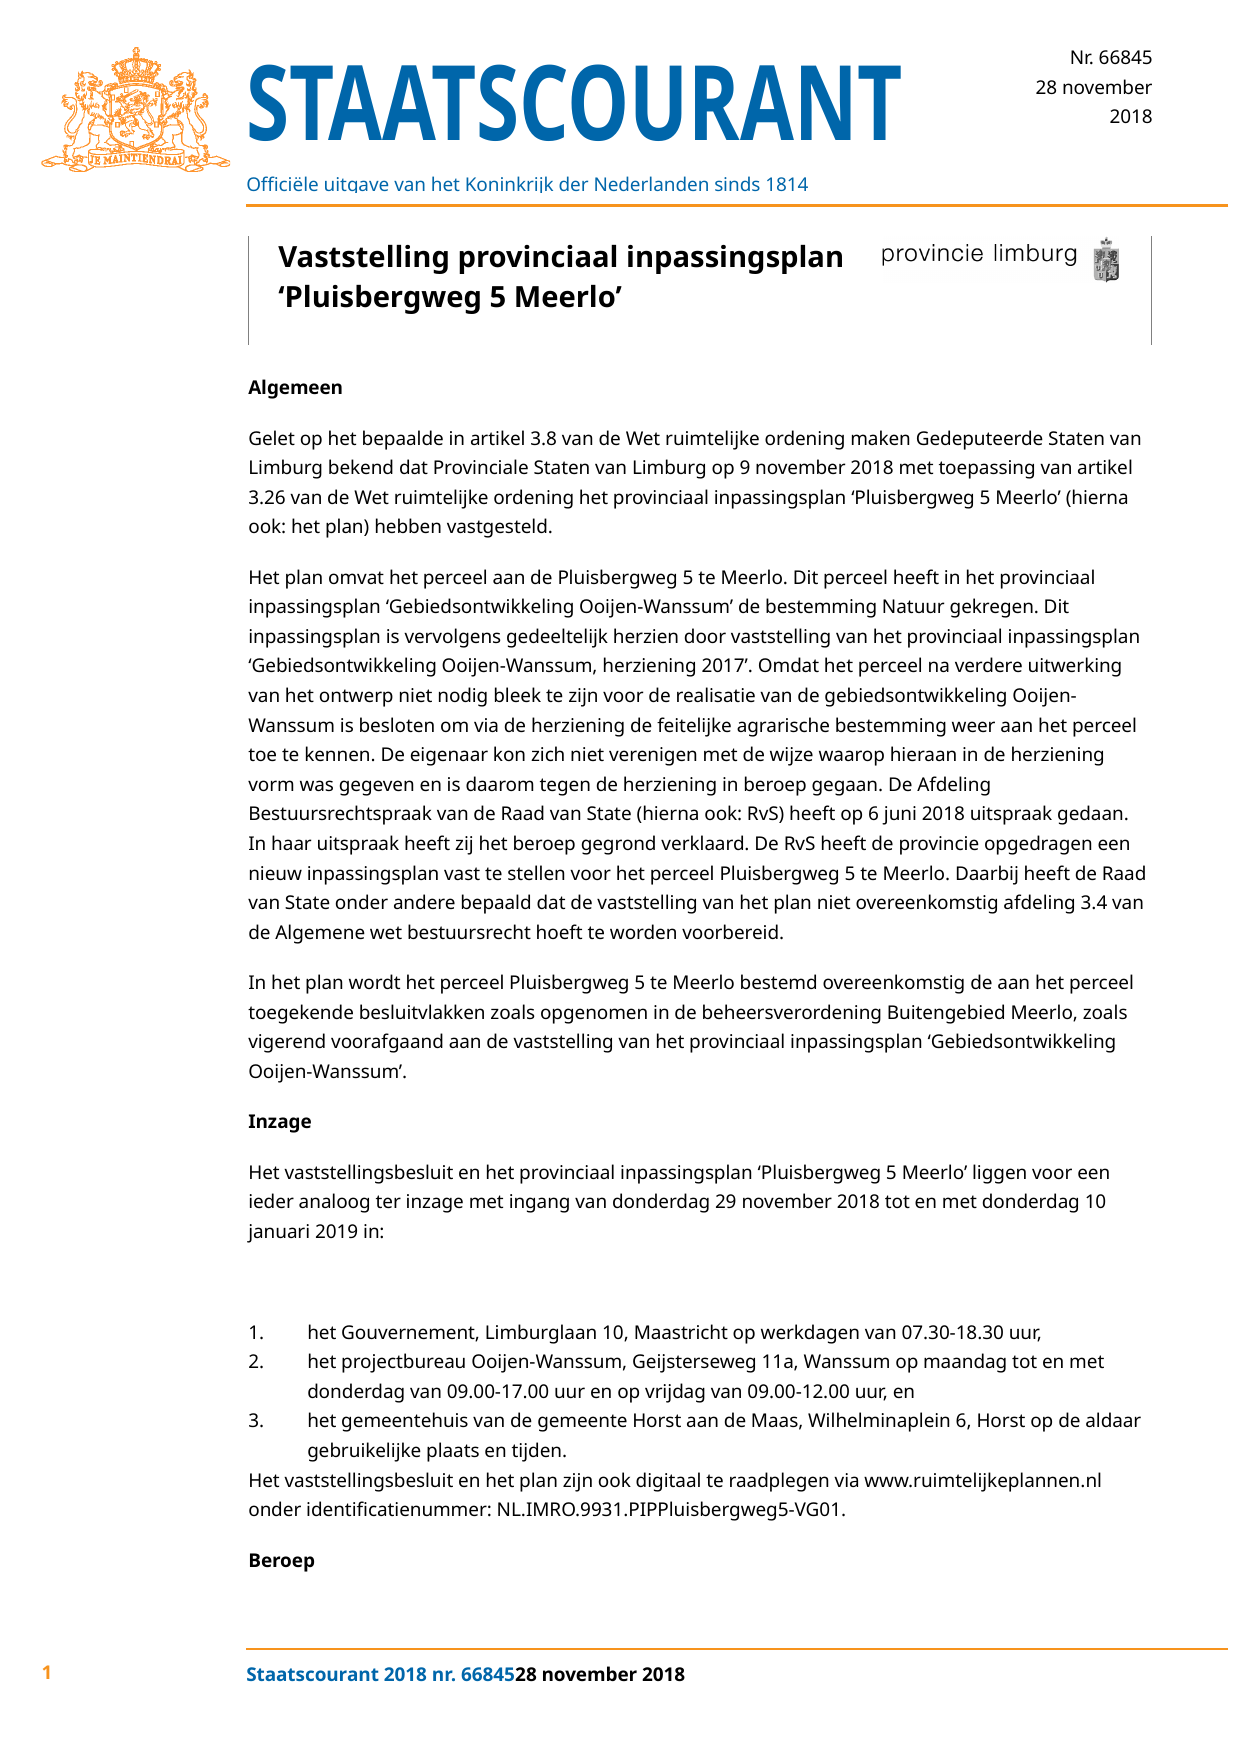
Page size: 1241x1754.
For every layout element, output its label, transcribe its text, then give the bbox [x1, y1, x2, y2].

text Het vaststellingsbesluit en het plan zijn ook digitaal te raadplegen via www.ruimtelijkeplannen.nl onder identificatienummer: NL.IMRO.9931.PIPPluisbergweg5-VG01. [248, 1467, 1152, 1522]
table_header Vaststelling provinciaal inpassingsplan ‘Pluisbergweg 5 Meerlo’ [249, 236, 850, 345]
text Algemeen [248, 374, 1152, 400]
list het gemeentehuis van de gemeente Horst aan de Maas, Wilhelminaplein 6, Horst op de aldaar gebruikelijke plaats en tijden. [248, 1408, 1152, 1463]
picture [41, 47, 231, 172]
text Inzage [248, 1108, 1152, 1134]
text Beroep [248, 1547, 1152, 1572]
text Het vaststellingsbesluit en het provinciaal inpassingsplan ‘Pluisbergweg 5 Meerlo’ liggen voor een ieder analoog ter inzage met ingang van donderdag 29 november 2018 tot en met donderdag 10 januari 2019 in: [248, 1159, 1152, 1244]
text Gelet op het bepaalde in artikel 3.8 van de Wet ruimtelijke ordening maken Gedeputeerde Staten van Limburg bekend dat Provinciale Staten van Limburg op 9 november 2018 met toepassing van artikel 3.26 van de Wet ruimtelijke ordening het provinciaal inpassingsplan ‘Pluisbergweg 5 Meerlo’ (hierna ook: het plan) hebben vastgesteld. [248, 425, 1152, 539]
table_header [850, 236, 1151, 345]
text In het plan wordt het perceel Pluisbergweg 5 te Meerlo bestemd overeenkomstig de aan het perceel toegekende besluitvlakken zoals opgenomen in de beheersverordening Buitengebied Meerlo, zoals vigerend voorafgaand aan de vaststelling van het provinciaal inpassingsplan ‘Gebiedsontwikkeling Ooijen-Wanssum’. [248, 969, 1152, 1084]
list het projectbureau Ooijen-Wanssum, Geijsterseweg 11a, Wanssum op maandag tot en met donderdag van 09.00-17.00 uur en op vrijdag van 09.00-12.00 uur, en [248, 1348, 1152, 1404]
text Het plan omvat het perceel aan de Pluisbergweg 5 te Meerlo. Dit perceel heeft in het provinciaal inpassingsplan ‘Gebiedsontwikkeling Ooijen-Wanssum’ de bestemming Natuur gekregen. Dit inpassingsplan is vervolgens gedeeltelijk herzien door vaststelling van het provinciaal inpassingsplan ‘Gebiedsontwikkeling Ooijen-Wanssum, herziening 2017’. Omdat het perceel na verdere uitwerking van het ontwerp niet nodig bleek te zijn voor de realisatie van de gebiedsontwikkeling Ooijen-Wanssum is besloten om via de herziening de feitelijke agrarische bestemming weer aan het perceel toe te kennen. De eigenaar kon zich niet verenigen met de wijze waarop hieraan in de herziening vorm was gegeven en is daarom tegen de herziening in beroep gegaan. De Afdeling Bestuursrechtspraak van de Raad van State (hierna ook: RvS) heeft op 6 juni 2018 uitspraak gedaan. In haar uitspraak heeft zij het beroep gegrond verklaard. De RvS heeft de provincie opgedragen een nieuw inpassingsplan vast te stellen voor het perceel Pluisbergweg 5 te Meerlo. Daarbij heeft de Raad van State onder andere bepaald dat de vaststelling van het plan niet overeenkomstig afdeling 3.4 van de Algemene wet bestuursrecht hoeft te worden voorbereid. [248, 564, 1152, 944]
picture [882, 236, 1119, 283]
list het Gouvernement, Limburglaan 10, Maastricht op werkdagen van 07.30-18.30 uur, [248, 1319, 1152, 1344]
